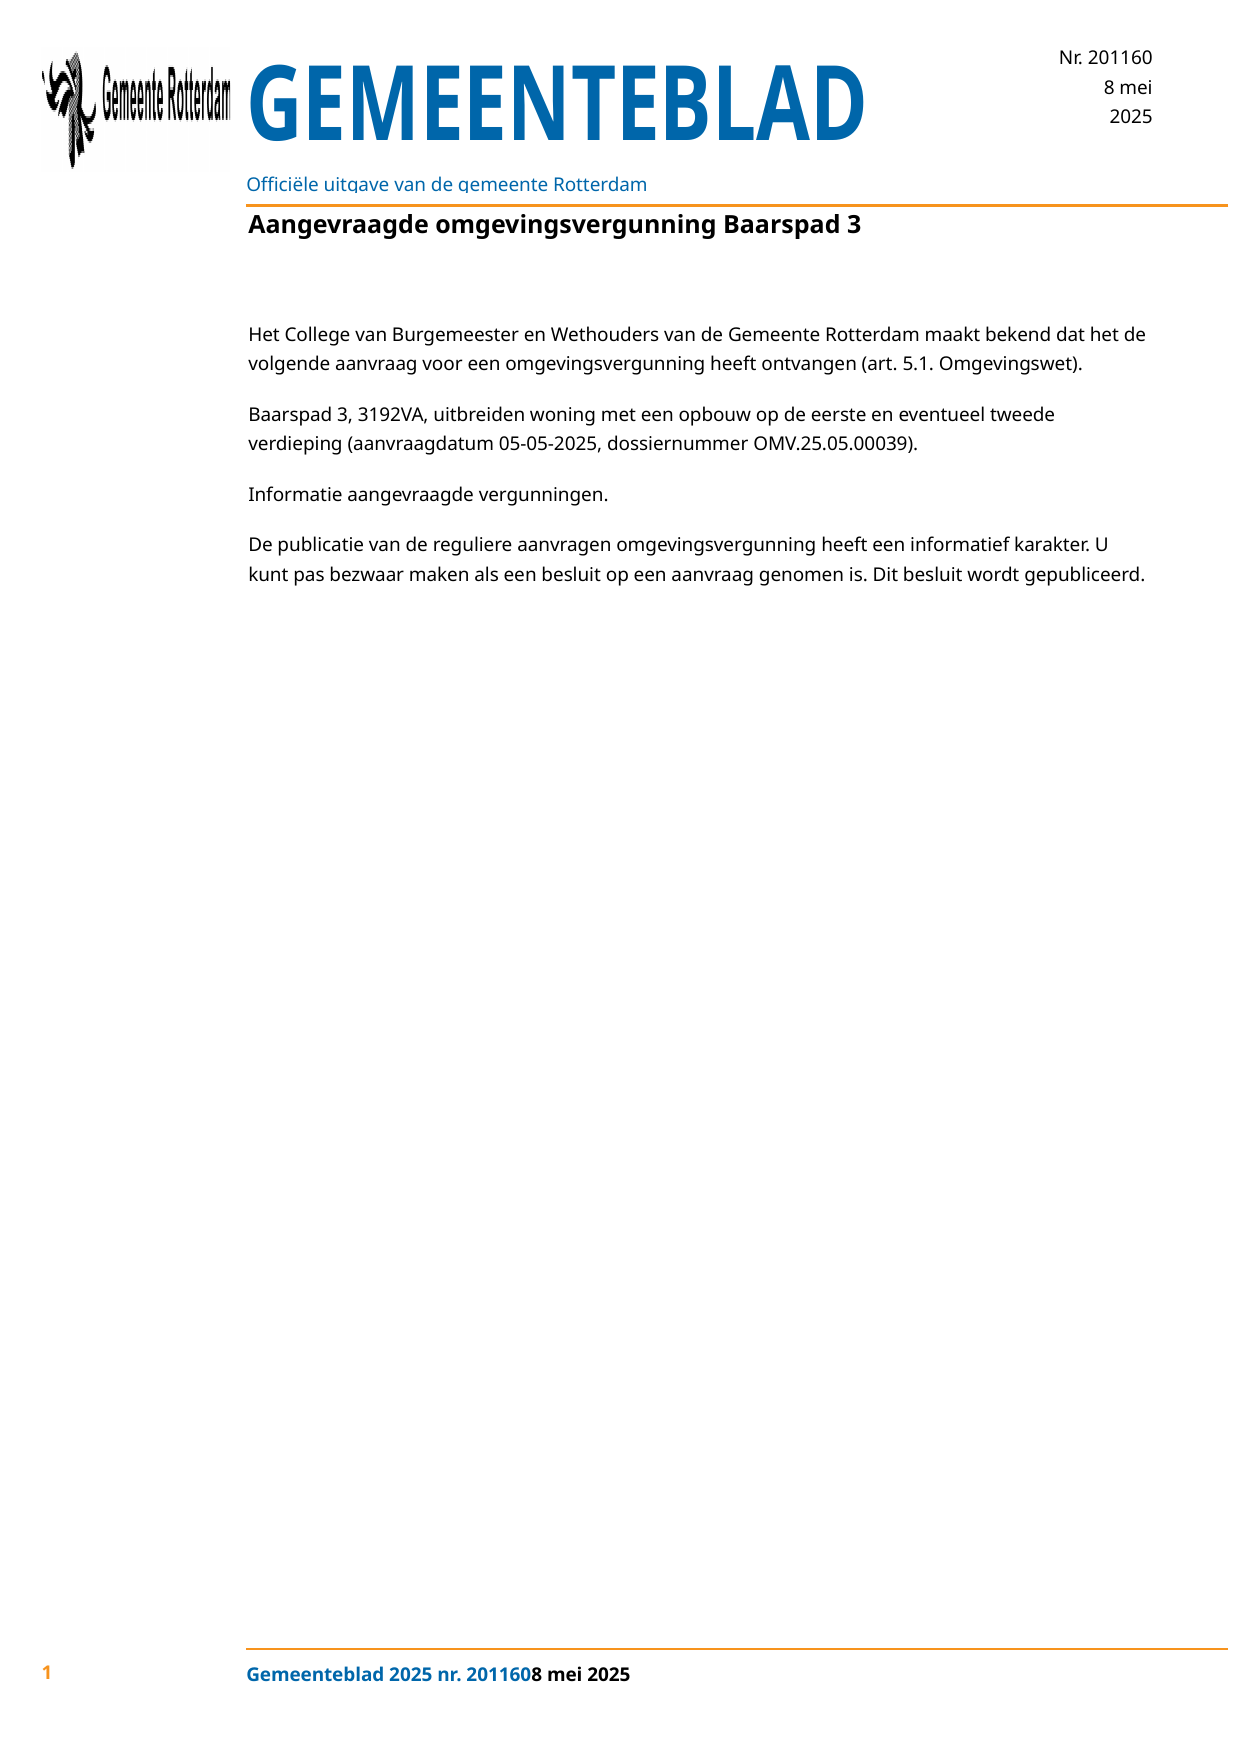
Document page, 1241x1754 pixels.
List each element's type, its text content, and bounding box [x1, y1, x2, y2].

text De publicatie van de reguliere aanvragen omgevingsvergunning heeft een informatief karakter. U kunt pas bezwaar maken als een besluit op een aanvraag genomen is. Dit besluit wordt gepubliceerd. [248, 531, 1152, 586]
text Baarspad 3, 3192VA, uitbreiden woning met een opbouw op de eerste en eventueel tweede verdieping (aanvraagdatum 05-05-2025, dossiernummer OMV.25.05.00039). [248, 401, 1152, 456]
text Aangevraagde omgevingsvergunning Baarspad 3 [248, 207, 1152, 241]
text Het College van Burgemeester en Wethouders van de Gemeente Rotterdam maakt bekend dat het de volgende aanvraag voor een omgevingsvergunning heeft ontvangen (art. 5.1. Omgevingswet). [248, 321, 1152, 376]
picture [41, 47, 231, 172]
text Informatie aangevraagde vergunningen. [248, 481, 1152, 506]
